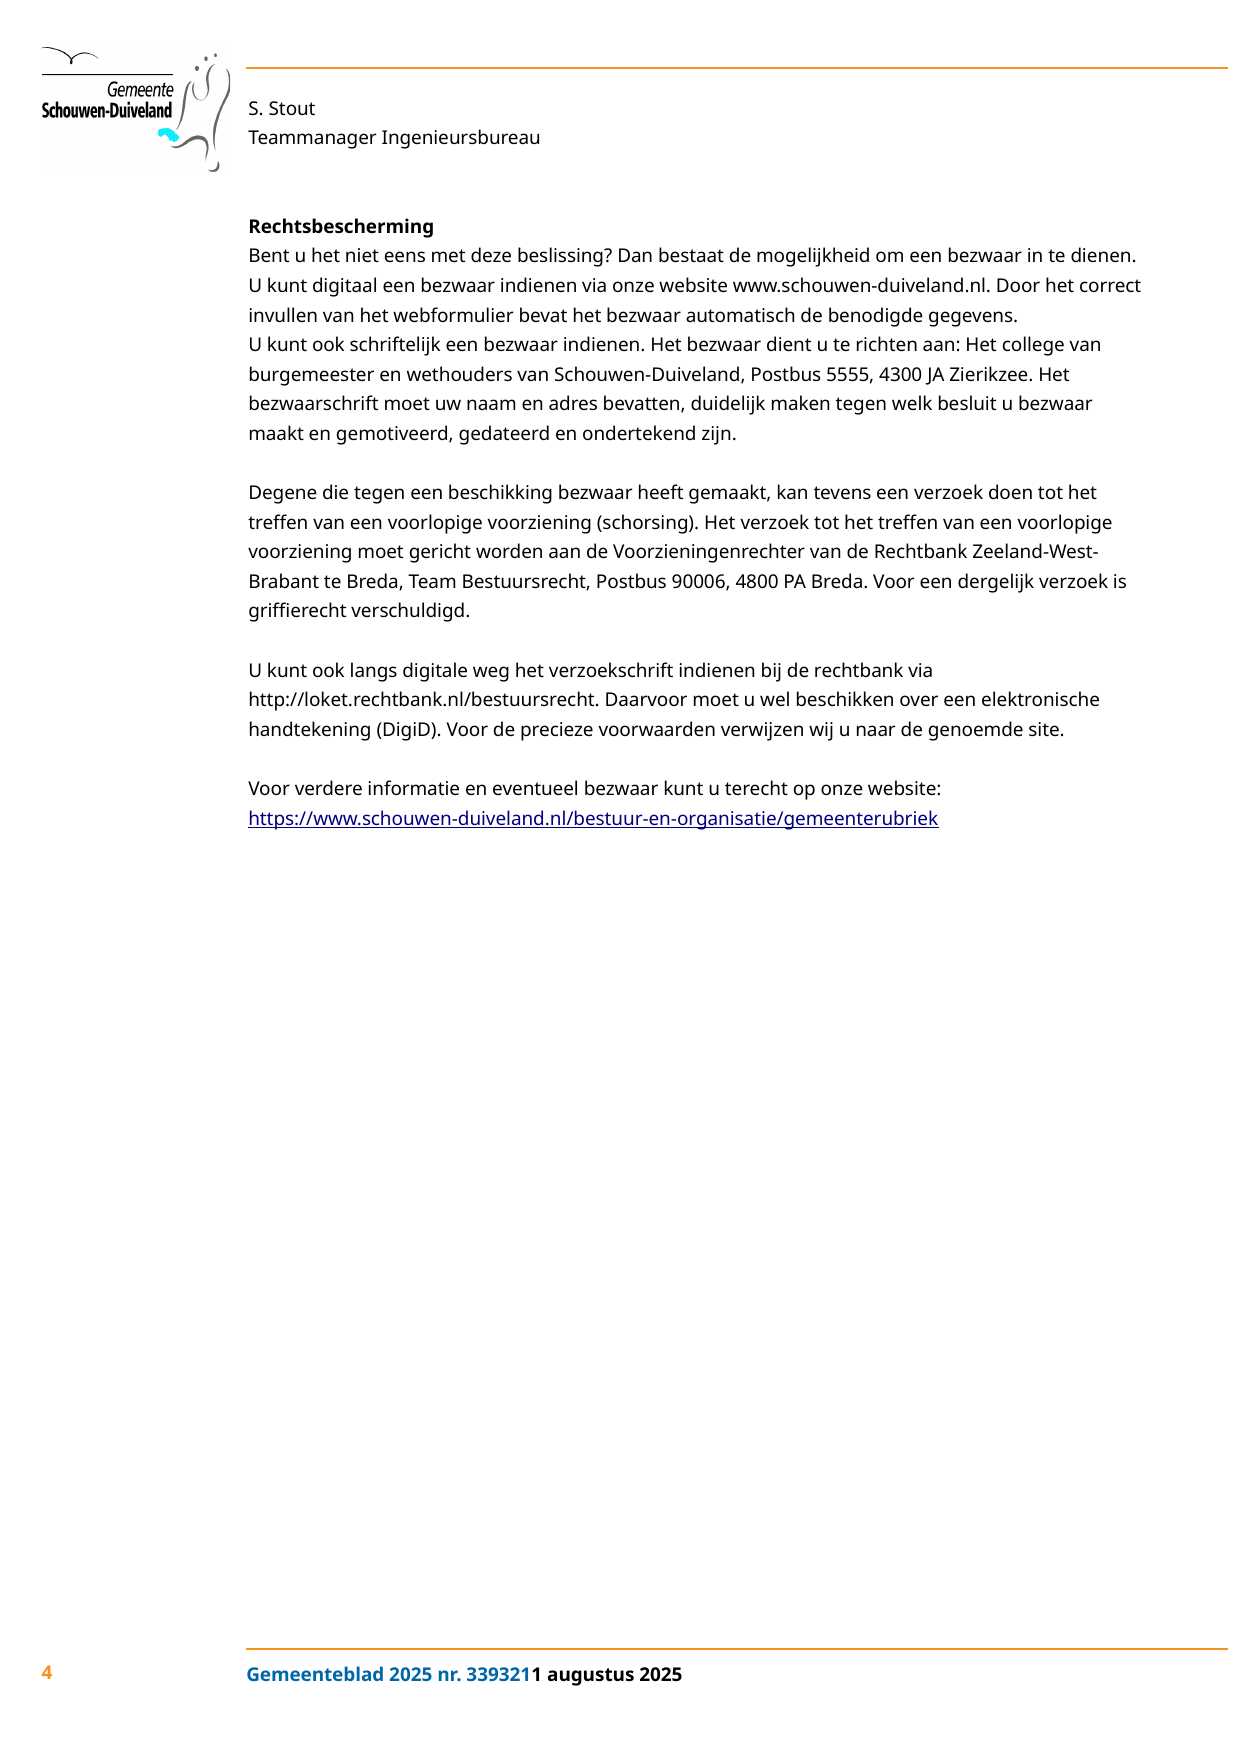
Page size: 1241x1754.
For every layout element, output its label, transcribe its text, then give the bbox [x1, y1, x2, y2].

text U kunt ook langs digitale weg het verzoekschrift indienen bij de rechtbank via http://loket.rechtbank.nl/bestuursrecht. Daarvoor moet u wel beschikken over een elektronische handtekening (DigiD). Voor de precieze voorwaarden verwijzen wij u naar de genoemde site. [248, 657, 1152, 742]
text Bent u het niet eens met deze beslissing? Dan bestaat de mogelijkheid om een bezwaar in te dienen. U kunt digitaal een bezwaar indienen via onze website www.schouwen-duiveland.nl. Door het correct invullen van het webformulier bevat het bezwaar automatisch de benodigde gegevens. [248, 243, 1152, 328]
text S. Stout [248, 95, 1152, 121]
picture [41, 47, 231, 172]
text Rechtsbescherming [248, 213, 1152, 239]
text U kunt ook schriftelijk een bezwaar indienen. Het bezwaar dient u te richten aan: Het college van burgemeester en wethouders van Schouwen-Duiveland, Postbus 5555, 4300 JA Zierikzee. Het bezwaarschrift moet uw naam en adres bevatten, duidelijk maken tegen welk besluit u bezwaar maakt en gemotiveerd, gedateerd en ondertekend zijn. [248, 331, 1152, 446]
text Teammanager Ingenieursbureau [248, 124, 1152, 150]
text Voor verdere informatie en eventueel bezwaar kunt u terecht op onze website: https://www.schouwen-duiveland.nl/bestuur-en-organisatie/gemeenterubriek [248, 775, 1152, 831]
text Degene die tegen een beschikking bezwaar heeft gemaakt, kan tevens een verzoek doen tot het treffen van een voorlopige voorziening (schorsing). Het verzoek tot het treffen van een voorlopige voorziening moet gericht worden aan de Voorzieningenrechter van de Rechtbank Zeeland-West-Brabant te Breda, Team Bestuursrecht, Postbus 90006, 4800 PA Breda. Voor een dergelijk verzoek is griffierecht verschuldigd. [248, 479, 1152, 623]
